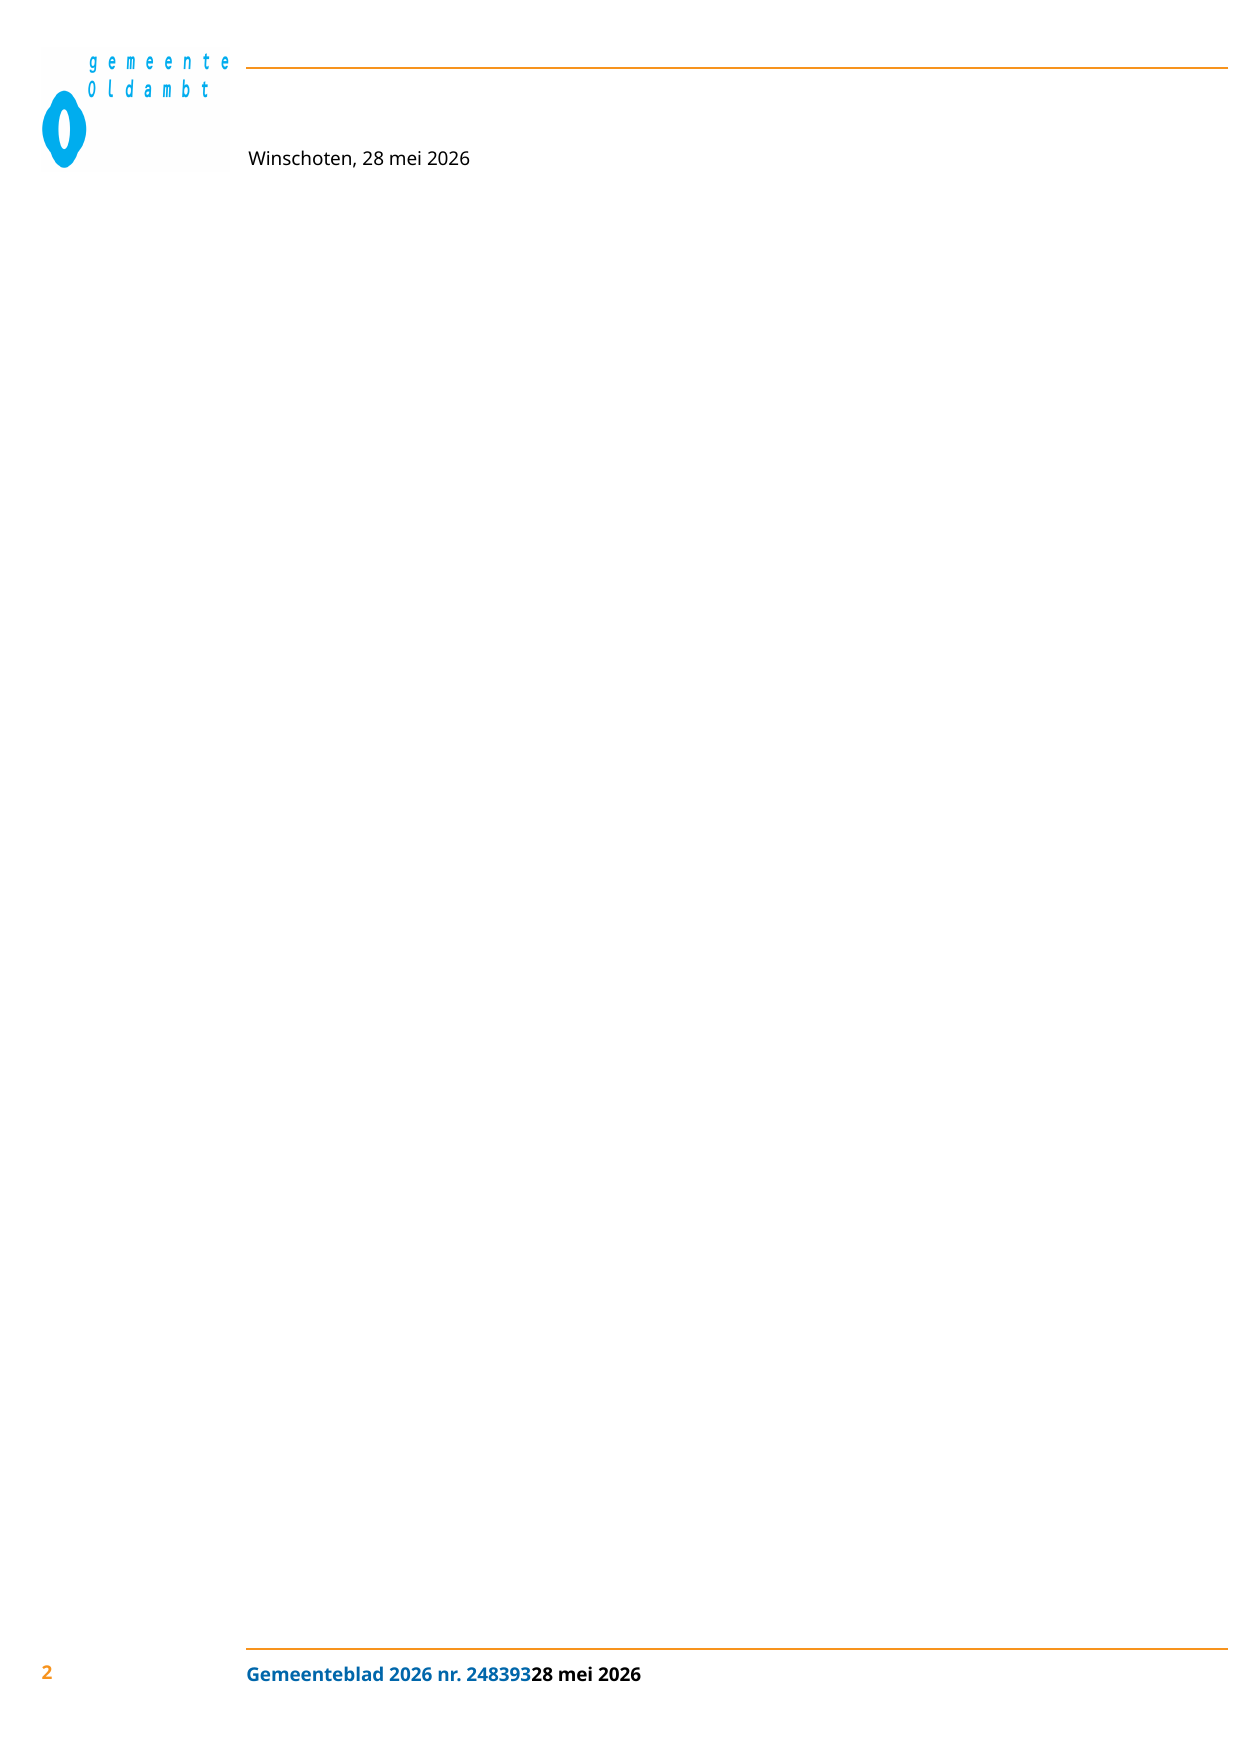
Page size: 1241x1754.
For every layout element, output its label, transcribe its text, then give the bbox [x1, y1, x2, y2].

text Winschoten, 28 mei 2026 [248, 145, 1152, 171]
picture [41, 47, 231, 172]
